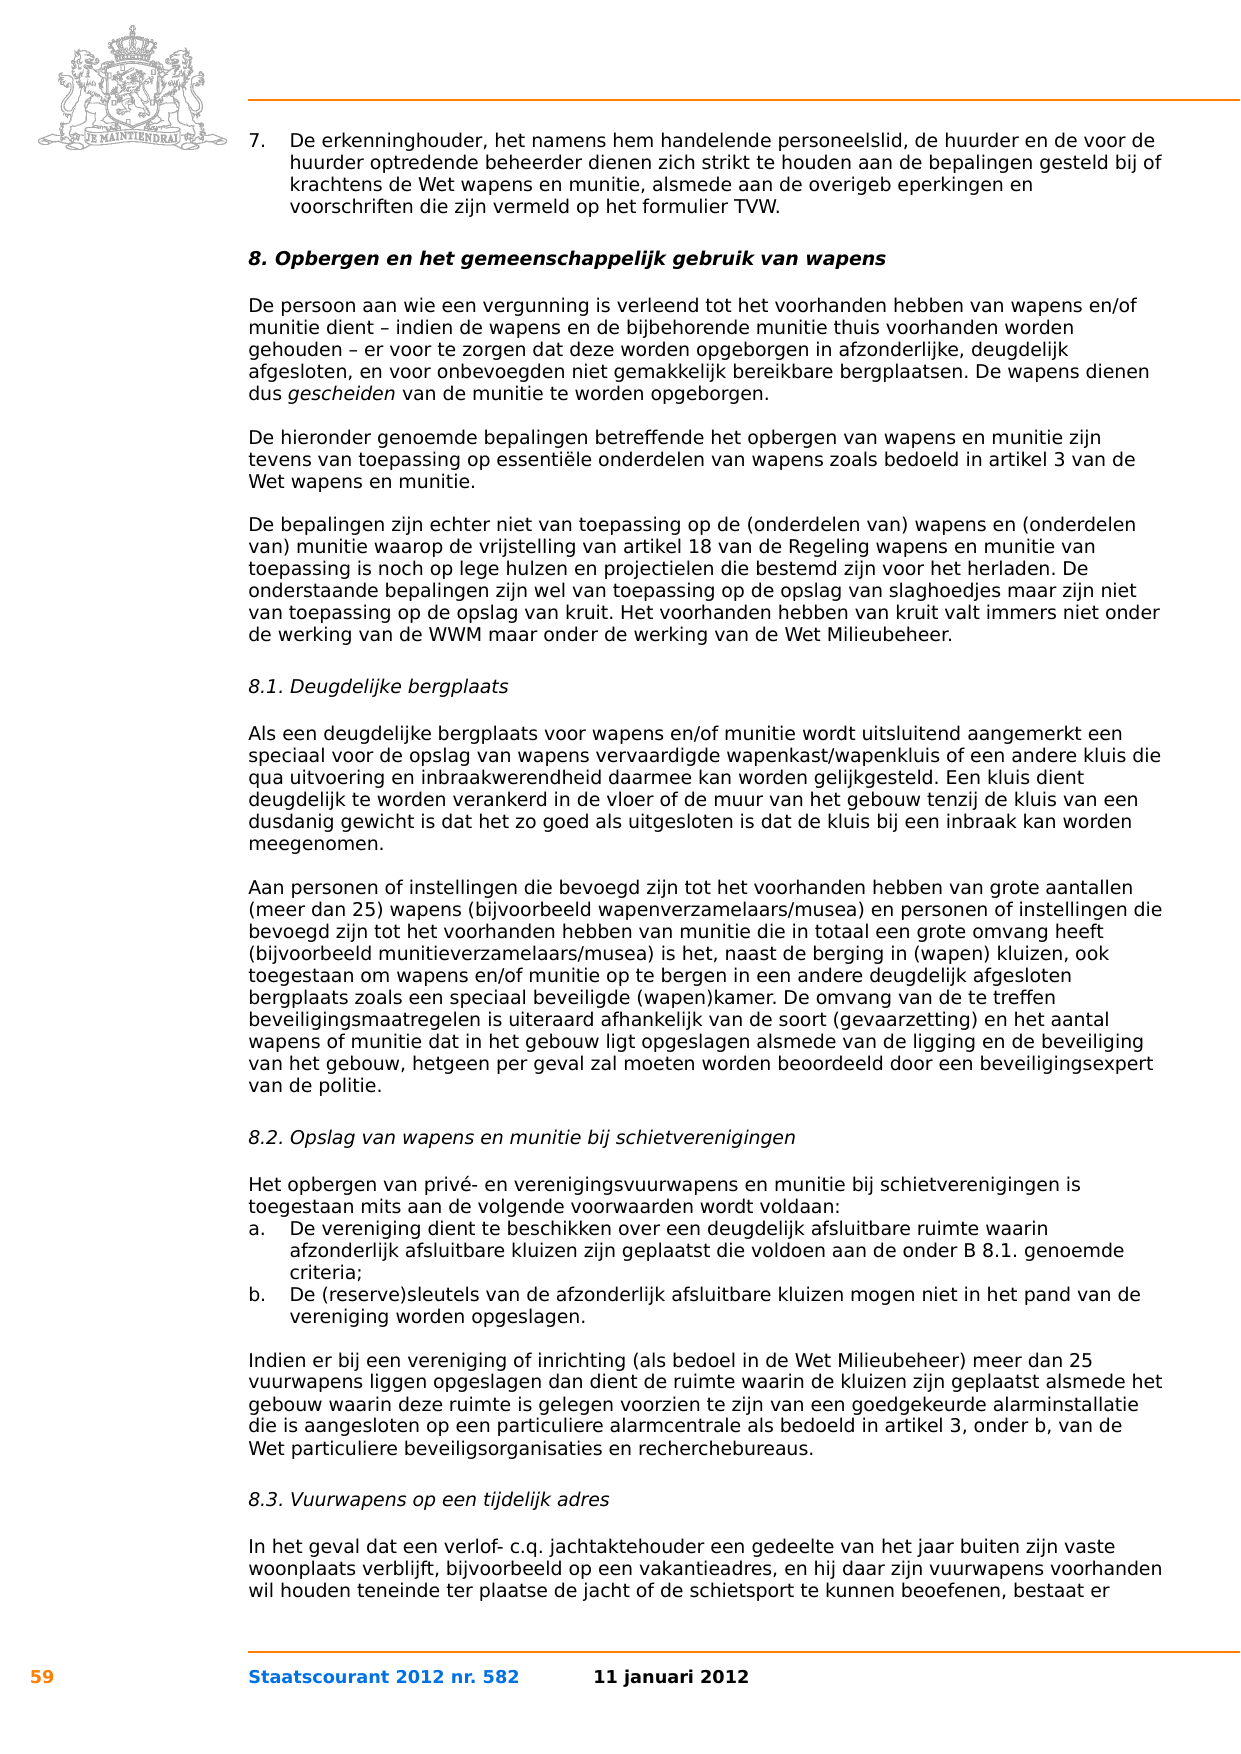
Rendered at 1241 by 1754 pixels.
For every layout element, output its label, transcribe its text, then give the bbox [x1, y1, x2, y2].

subtitle 8. Opbergen en het gemeenschappelijk gebruik van wapens [248, 248, 1163, 270]
text Aan personen of instellingen die bevoegd zijn tot het voorhanden hebben van grote aantallen (meer dan 25) wapens (bijvoorbeeld wapenverzamelaars/musea) en personen of instellingen die bevoegd zijn tot het voorhanden hebben van munitie die in totaal een grote omvang heeft (bijvoorbeeld munitieverzamelaars/musea) is het, naast de berging in (wapen) kluizen, ook toegestaan om wapens en/of munitie op te bergen in een andere deugdelijk afgesloten bergplaats zoals een speciaal beveiligde (wapen)kamer. De omvang van de te treffen beveiligingsmaatregelen is uiteraard afhankelijk van de soort (gevaarzetting) en het aantal wapens of munitie dat in het gebouw ligt opgeslagen alsmede van de ligging en de beveiliging van het gebouw, hetgeen per geval zal moeten worden beoordeeld door een beveiligingsexpert van de politie. [248, 877, 1163, 1097]
text In het geval dat een verlof- c.q. jachtaktehouder een gedeelte van het jaar buiten zijn vaste woonplaats verblijft, bijvoorbeeld op een vakantieadres, en hij daar zijn vuurwapens voorhanden wil houden teneinde ter plaatse de jacht of de schietsport te kunnen beoefenen, bestaat er [248, 1536, 1163, 1602]
text De hieronder genoemde bepalingen betreffende het opbergen van wapens en munitie zijn tevens van toepassing op essentiële onderdelen van wapens zoals bedoeld in artikel 3 van de Wet wapens en munitie. [248, 427, 1163, 492]
picture [38, 25, 227, 150]
text Het opbergen van privé- en verenigingsvuurwapens en munitie bij schietverenigingen is toegestaan mits aan de volgende voorwaarden wordt voldaan: [248, 1174, 1163, 1218]
text De bepalingen zijn echter niet van toepassing op de (onderdelen van) wapens en (onderdelen van) munitie waarop de vrijstelling van artikel 18 van de Regeling wapens en munitie van toepassing is noch op lege hulzen en projectielen die bestemd zijn voor het herladen. De onderstaande bepalingen zijn wel van toepassing op de opslag van slaghoedjes maar zijn niet van toepassing op de opslag van kruit. Het voorhanden hebben van kruit valt immers niet onder de werking van de WWM maar onder de werking van de Wet Milieubeheer. [248, 514, 1163, 646]
subtitle 8.2. Opslag van wapens en munitie bij schietverenigingen [248, 1127, 1163, 1149]
text 7. De erkenninghouder, het namens hem handelende personeelslid, de huurder en de voor de huurder optredende beheerder dienen zich strikt te houden aan de bepalingen gesteld bij of krachtens de Wet wapens en munitie, alsmede aan de overigeb eperkingen en voorschriften die zijn vermeld op het formulier TVW. [248, 130, 1163, 218]
text Als een deugdelijke bergplaats voor wapens en/of munitie wordt uitsluitend aangemerkt een speciaal voor de opslag van wapens vervaardigde wapenkast/wapenkluis of een andere kluis die qua uitvoering en inbraakwerendheid daarmee kan worden gelijkgesteld. Een kluis dient deugdelijk te worden verankerd in de vloer of de muur van het gebouw tenzij de kluis van een dusdanig gewicht is dat het zo goed als uitgesloten is dat de kluis bij een inbraak kan worden meegenomen. [248, 723, 1163, 855]
text De persoon aan wie een vergunning is verleend tot het voorhanden hebben van wapens en/of munitie dient – indien de wapens en de bijbehorende munitie thuis voorhanden worden gehouden – er voor te zorgen dat deze worden opgeborgen in afzonderlijke, deugdelijk afgesloten, en voor onbevoegden niet gemakkelijk bereikbare bergplaatsen. De wapens dienen dus gescheiden van de munitie te worden opgeborgen. [248, 295, 1163, 405]
subtitle 8.1. Deugdelijke bergplaats [248, 676, 1163, 698]
text b. De (reserve)sleutels van de afzonderlijk afsluitbare kluizen mogen niet in het pand van de vereniging worden opgeslagen. [248, 1284, 1163, 1328]
text Indien er bij een vereniging of inrichting (als bedoel in de Wet Milieubeheer) meer dan 25 vuurwapens liggen opgeslagen dan dient de ruimte waarin de kluizen zijn geplaatst alsmede het gebouw waarin deze ruimte is gelegen voorzien te zijn van een goedgekeurde alarminstallatie die is aangesloten op een particuliere alarmcentrale als bedoeld in artikel 3, onder b, van de Wet particuliere beveiligsorganisaties en recherchebureaus. [248, 1349, 1163, 1459]
subtitle 8.3. Vuurwapens op een tijdelijk adres [248, 1489, 1163, 1511]
text a. De vereniging dient te beschikken over een deugdelijk afsluitbare ruimte waarin afzonderlijk afsluitbare kluizen zijn geplaatst die voldoen aan de onder B 8.1. genoemde criteria; [248, 1218, 1163, 1284]
